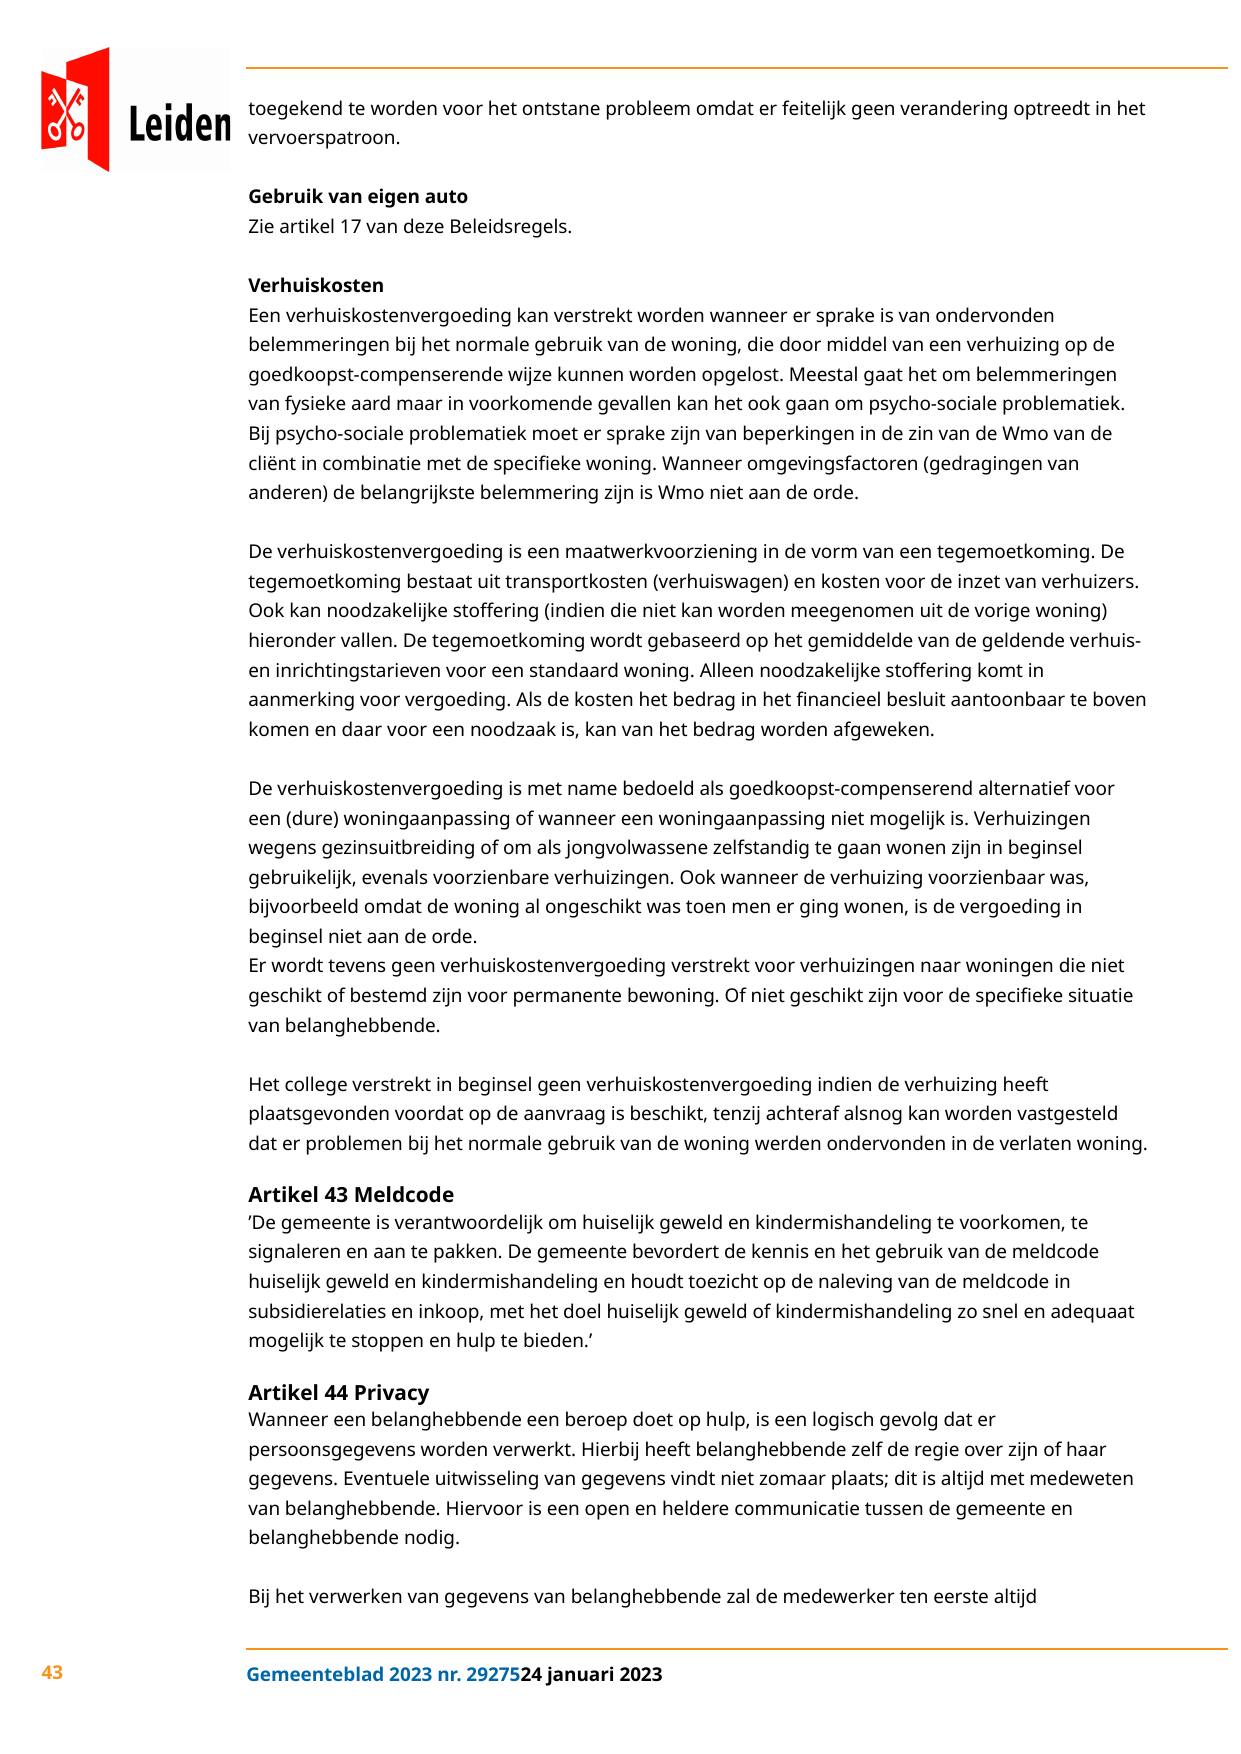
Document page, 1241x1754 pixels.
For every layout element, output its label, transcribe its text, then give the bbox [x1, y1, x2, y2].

text Bij het verwerken van gegevens van belanghebbende zal de medewerker ten eerste altijd [248, 1584, 1152, 1609]
text De verhuiskostenvergoeding is met name bedoeld als goedkoopst-compenserend alternatief voor een (dure) woningaanpassing of wanneer een woningaanpassing niet mogelijk is. Verhuizingen wegens gezinsuitbreiding of om als jongvolwassene zelfstandig te gaan wonen zijn in beginsel gebruikelijk, evenals voorzienbare verhuizingen. Ook wanneer de verhuizing voorzienbaar was, bijvoorbeeld omdat de woning al ongeschikt was toen men er ging wonen, is de vergoeding in beginsel niet aan de orde. [248, 775, 1152, 949]
text Verhuiskosten [248, 272, 1152, 298]
text toegekend te worden voor het ontstane probleem omdat er feitelijk geen verandering optreedt in het vervoerspatroon. [248, 95, 1152, 150]
text Er wordt tevens geen verhuiskostenvergoeding verstrekt voor verhuizingen naar woningen die niet geschikt of bestemd zijn voor permanente bewoning. Of niet geschikt zijn voor de specifieke situatie van belanghebbende. [248, 953, 1152, 1038]
text Een verhuiskostenvergoeding kan verstrekt worden wanneer er sprake is van ondervonden belemmeringen bij het normale gebruik van de woning, die door middel van een verhuizing op de goedkoopst-compenserende wijze kunnen worden opgelost. Meestal gaat het om belemmeringen van fysieke aard maar in voorkomende gevallen kan het ook gaan om psycho-sociale problematiek. [248, 302, 1152, 416]
text Gebruik van eigen auto [248, 183, 1152, 209]
text Artikel 44 Privacy [248, 1378, 1152, 1406]
picture [41, 47, 231, 172]
text Artikel 43 Meldcode [248, 1181, 1152, 1209]
text Zie artikel 17 van deze Beleidsregels. [248, 213, 1152, 239]
text De verhuiskostenvergoeding is een maatwerkvoorziening in de vorm van een tegemoetkoming. De tegemoetkoming bestaat uit transportkosten (verhuiswagen) en kosten voor de inzet van verhuizers. Ook kan noodzakelijke stoffering (indien die niet kan worden meegenomen uit de vorige woning) hieronder vallen. De tegemoetkoming wordt gebaseerd op het gemiddelde van de geldende verhuis- en inrichtingstarieven voor een standaard woning. Alleen noodzakelijke stoffering komt in aanmerking voor vergoeding. Als de kosten het bedrag in het financieel besluit aantoonbaar te boven komen en daar voor een noodzaak is, kan van het bedrag worden afgeweken. [248, 538, 1152, 742]
text Bij psycho-sociale problematiek moet er sprake zijn van beperkingen in de zin van de Wmo van de cliënt in combinatie met de specifieke woning. Wanneer omgevingsfactoren (gedragingen van anderen) de belangrijkste belemmering zijn is Wmo niet aan de orde. [248, 420, 1152, 505]
text ’De gemeente is verantwoordelijk om huiselijk geweld en kindermishandeling te voorkomen, te signaleren en aan te pakken. De gemeente bevordert de kennis en het gebruik van de meldcode huiselijk geweld en kindermishandeling en houdt toezicht op de naleving van de meldcode in subsidierelaties en inkoop, met het doel huiselijk geweld of kindermishandeling zo snel en adequaat mogelijk te stoppen en hulp te bieden.’ [248, 1209, 1152, 1353]
text Wanneer een belanghebbende een beroep doet op hulp, is een logisch gevolg dat er persoonsgegevens worden verwerkt. Hierbij heeft belanghebbende zelf de regie over zijn of haar gegevens. Eventuele uitwisseling van gegevens vindt niet zomaar plaats; dit is altijd met medeweten van belanghebbende. Hiervoor is een open en heldere communicatie tussen de gemeente en belanghebbende nodig. [248, 1406, 1152, 1550]
text Het college verstrekt in beginsel geen verhuiskostenvergoeding indien de verhuizing heeft plaatsgevonden voordat op de aanvraag is beschikt, tenzij achteraf alsnog kan worden vastgesteld dat er problemen bij het normale gebruik van de woning werden ondervonden in de verlaten woning. [248, 1071, 1152, 1156]
